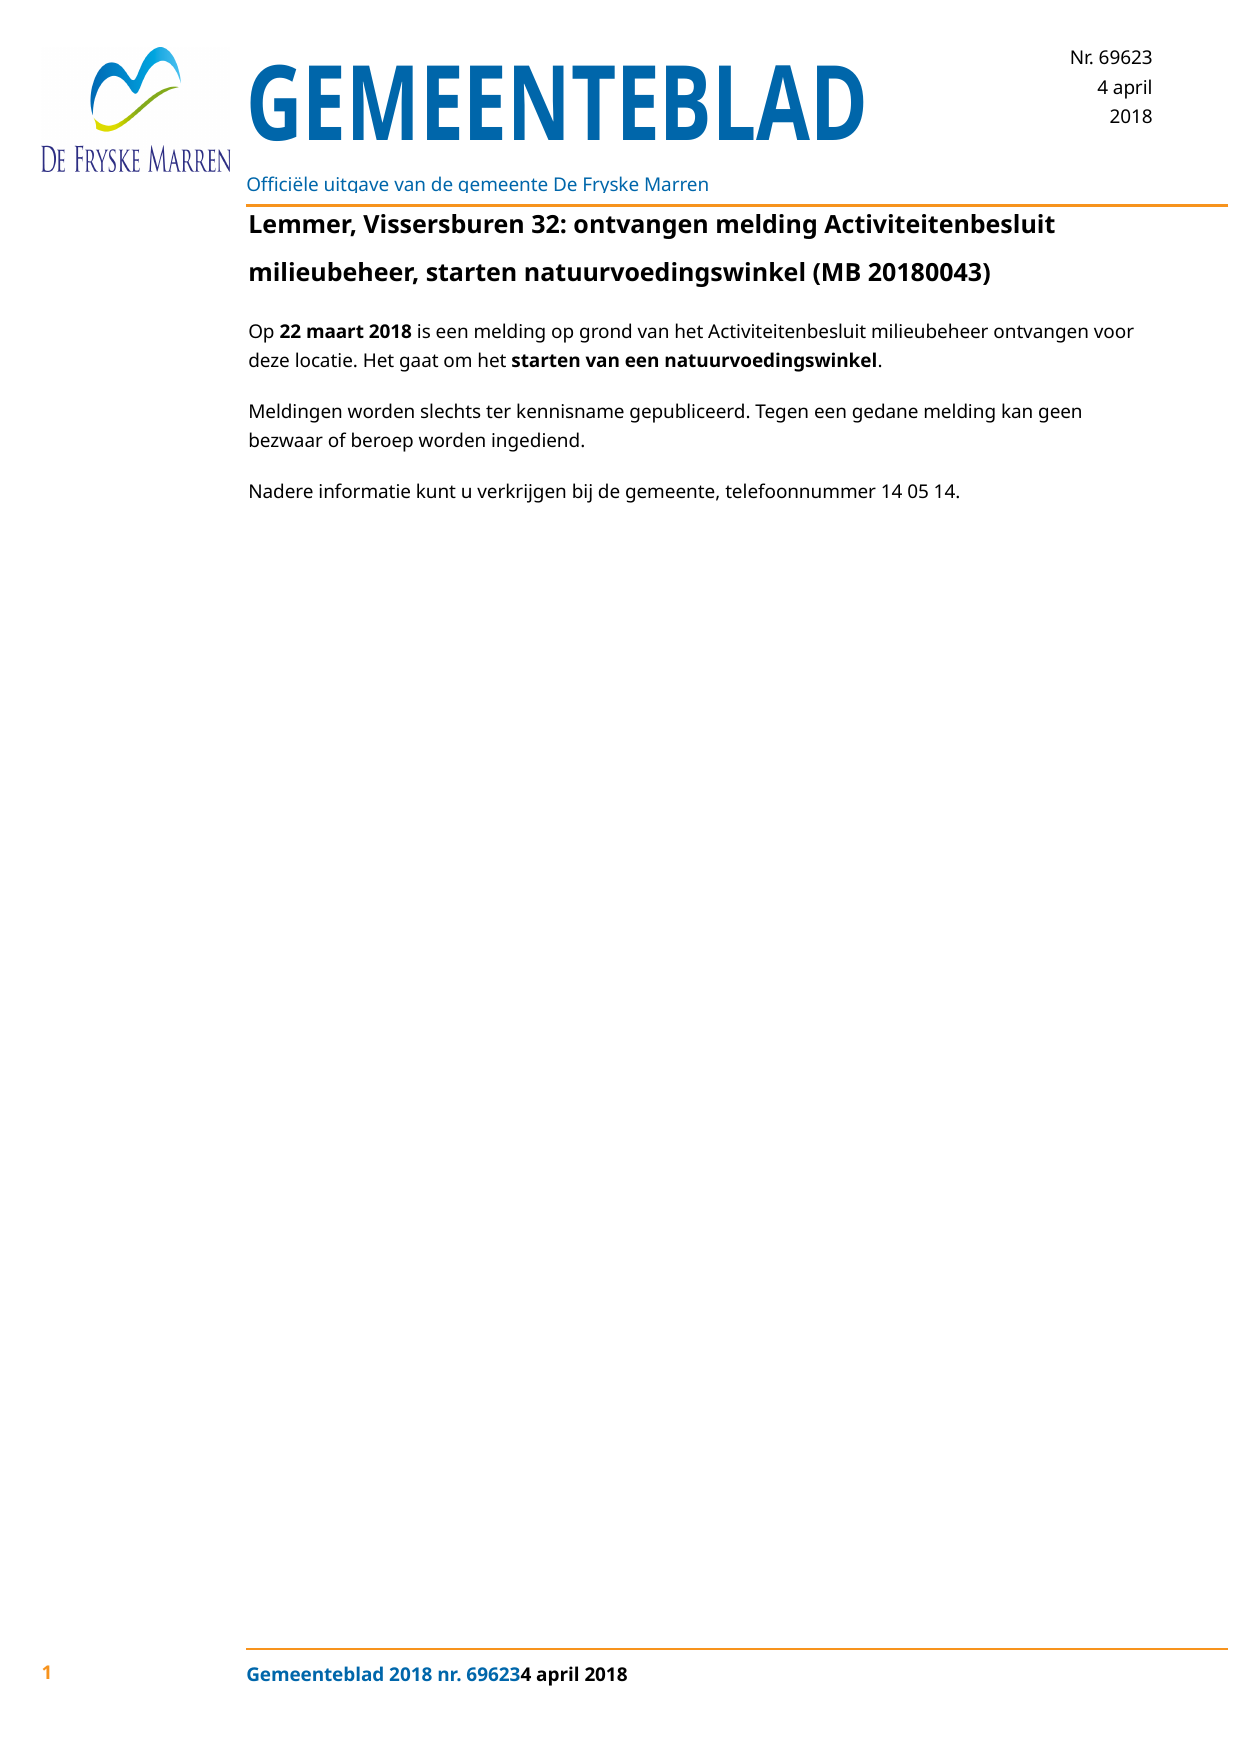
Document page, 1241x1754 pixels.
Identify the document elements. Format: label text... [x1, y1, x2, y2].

text Lemmer, Vissersburen 32: ontvangen melding Activiteitenbesluit milieubeheer, starten natuurvoedingswinkel (MB 20180043) [248, 207, 1152, 288]
text Nadere informatie kunt u verkrijgen bij de gemeente, telefoonnummer 14 05 14. [248, 478, 1152, 504]
picture [41, 47, 231, 172]
text Op 22 maart 2018 is een melding op grond van het Activiteitenbesluit milieubeheer ontvangen voor deze locatie. Het gaat om het starten van een natuurvoedingswinkel. [248, 318, 1152, 373]
text Meldingen worden slechts ter kennisname gepubliceerd. Tegen een gedane melding kan geen bezwaar of beroep worden ingediend. [248, 398, 1152, 453]
